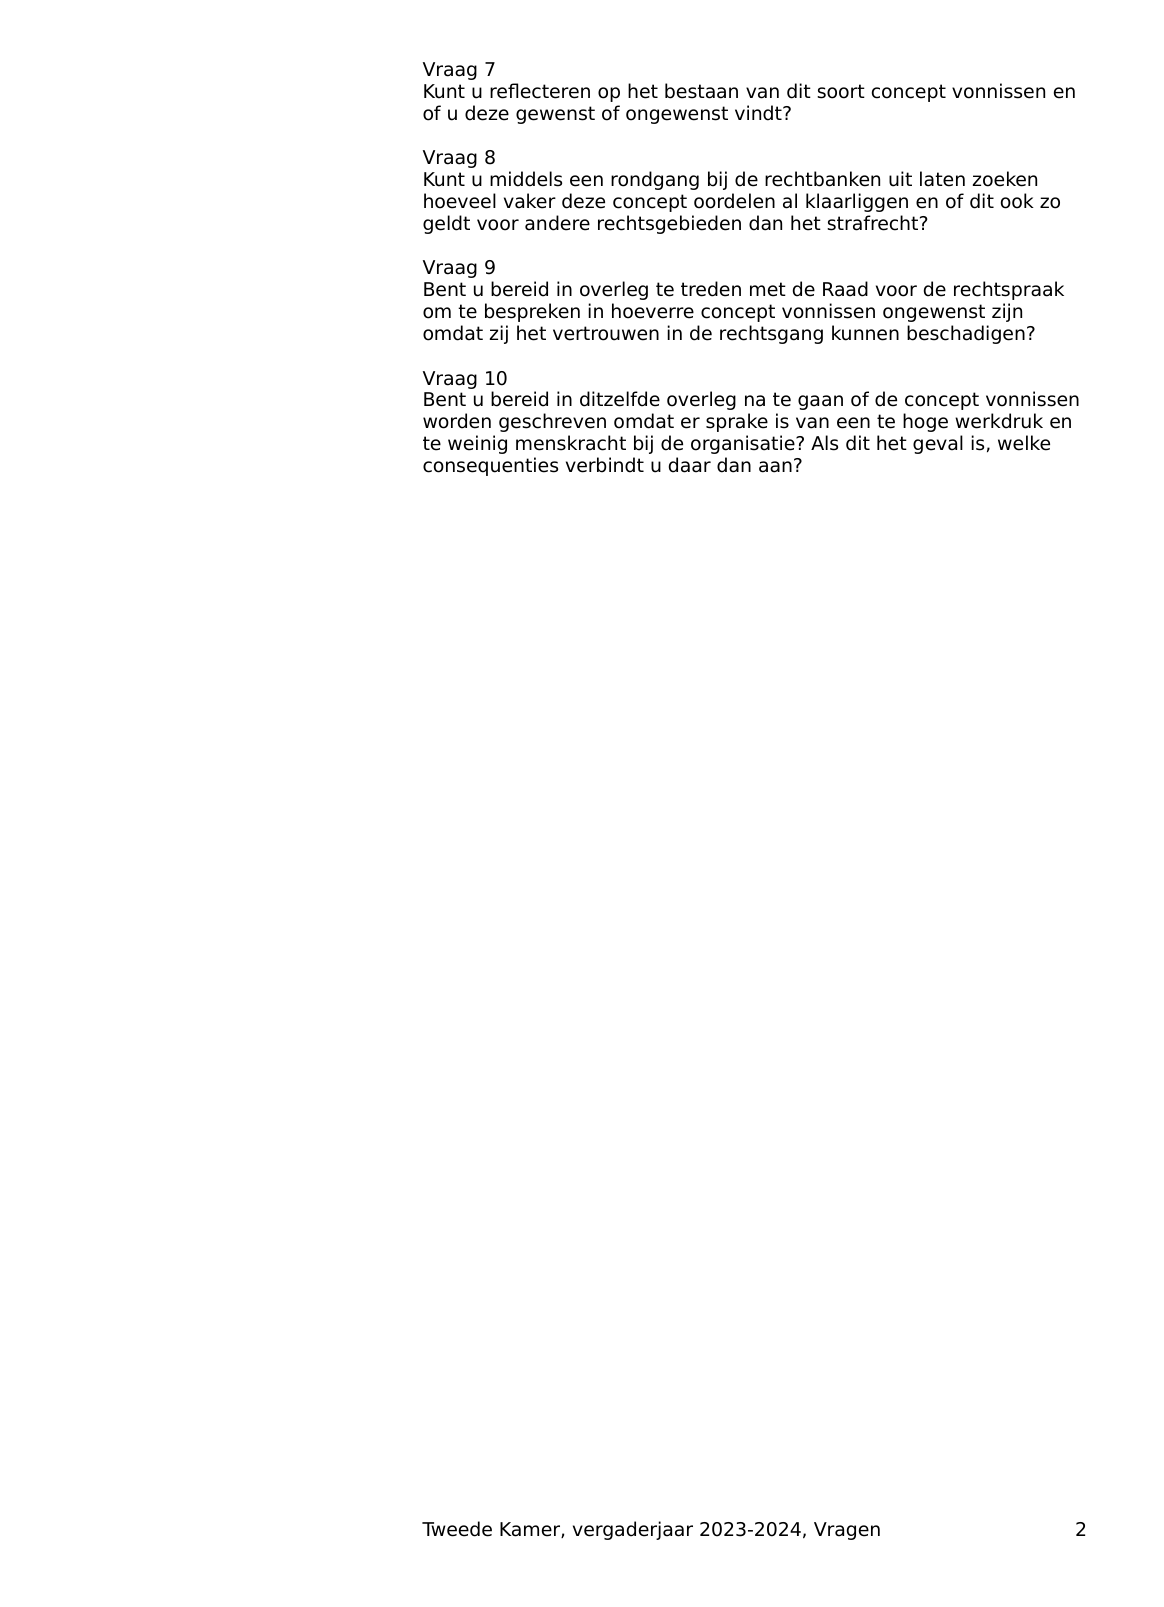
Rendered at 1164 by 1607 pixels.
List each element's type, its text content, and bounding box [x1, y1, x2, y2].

text Bent u bereid in ditzelfde overleg na te gaan of de concept vonnissen worden geschreven omdat er sprake is van een te hoge werkdruk en te weinig menskracht bij de organisatie? Als dit het geval is, welke consequenties verbindt u daar dan aan? [422, 389, 1087, 477]
text Bent u bereid in overleg te treden met de Raad voor de rechtspraak om te bespreken in hoeverre concept vonnissen ongewenst zijn omdat zij het vertrouwen in de rechtsgang kunnen beschadigen? [422, 279, 1087, 345]
text Kunt u reflecteren op het bestaan van dit soort concept vonnissen en of u deze gewenst of ongewenst vindt? [422, 81, 1087, 125]
text Vraag 8 [422, 147, 1087, 169]
text Vraag 9 [422, 257, 1087, 279]
text Kunt u middels een rondgang bij de rechtbanken uit laten zoeken hoeveel vaker deze concept oordelen al klaarliggen en of dit ook zo geldt voor andere rechtsgebieden dan het strafrecht? [422, 169, 1087, 235]
text Vraag 7 [422, 59, 1087, 81]
text Vraag 10 [422, 367, 1087, 389]
